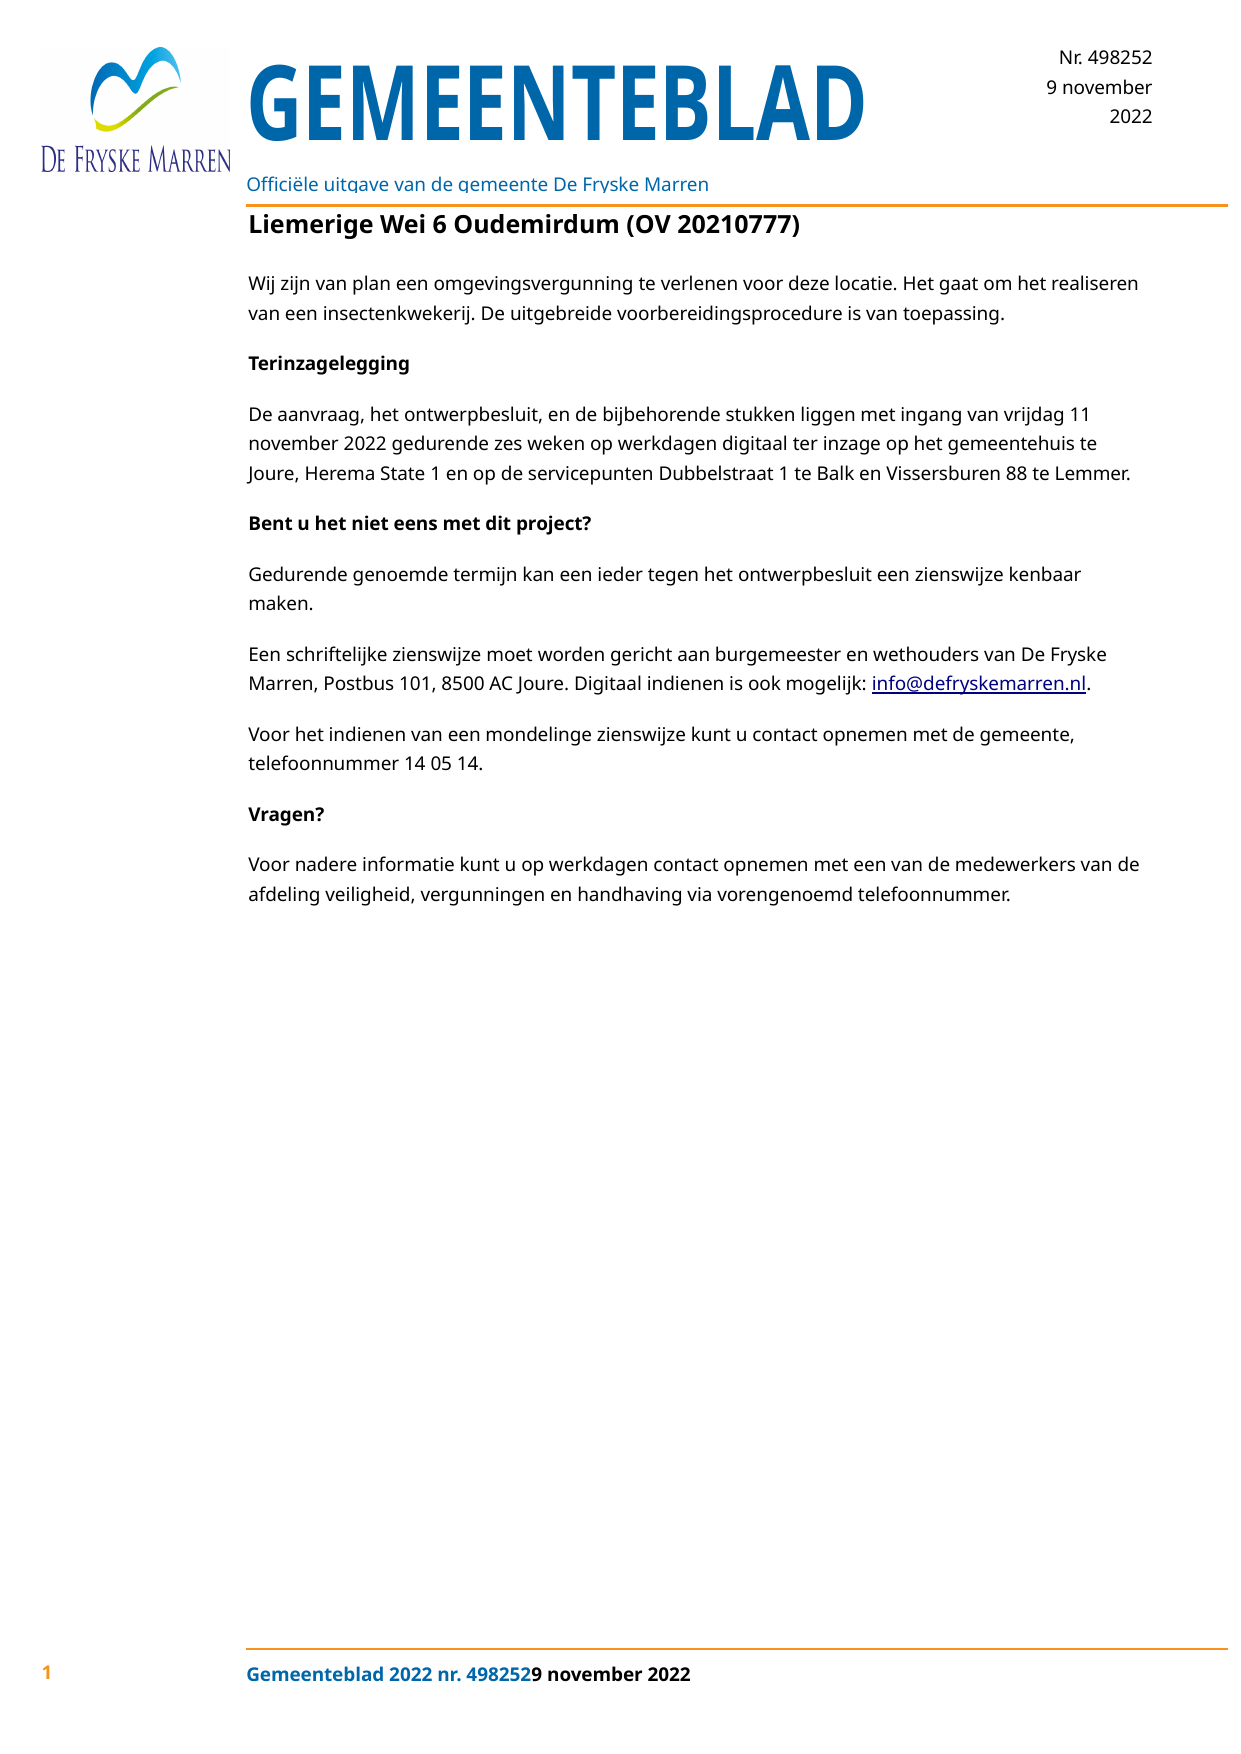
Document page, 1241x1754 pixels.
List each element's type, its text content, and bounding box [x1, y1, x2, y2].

picture [41, 47, 231, 172]
text Terinzagelegging [248, 350, 1152, 376]
text Liemerige Wei 6 Oudemirdum (OV 20210777) [248, 207, 1152, 241]
text De aanvraag, het ontwerpbesluit, en de bijbehorende stukken liggen met ingang van vrijdag 11 november 2022 gedurende zes weken op werkdagen digitaal ter inzage op het gemeentehuis te Joure, Herema State 1 en op de servicepunten Dubbelstraat 1 te Balk en Vissersburen 88 te Lemmer. [248, 401, 1152, 486]
text Wij zijn van plan een omgevingsvergunning te verlenen voor deze locatie. Het gaat om het realiseren van een insectenkwekerij. De uitgebreide voorbereidingsprocedure is van toepassing. [248, 270, 1152, 326]
text Een schriftelijke zienswijze moet worden gericht aan burgemeester en wethouders van De Fryske Marren, Postbus 101, 8500 AC Joure. Digitaal indienen is ook mogelijk: info@defryskemarren.nl. [248, 641, 1152, 696]
text Gedurende genoemde termijn kan een ieder tegen het ontwerpbesluit een zienswijze kenbaar maken. [248, 561, 1152, 616]
text Bent u het niet eens met dit project? [248, 510, 1152, 536]
text Vragen? [248, 801, 1152, 826]
text Voor nadere informatie kunt u op werkdagen contact opnemen met een van de medewerkers van de afdeling veiligheid, vergunningen en handhaving via vorengenoemd telefoonnummer. [248, 851, 1152, 906]
text Voor het indienen van een mondelinge zienswijze kunt u contact opnemen met de gemeente, telefoonnummer 14 05 14. [248, 721, 1152, 776]
